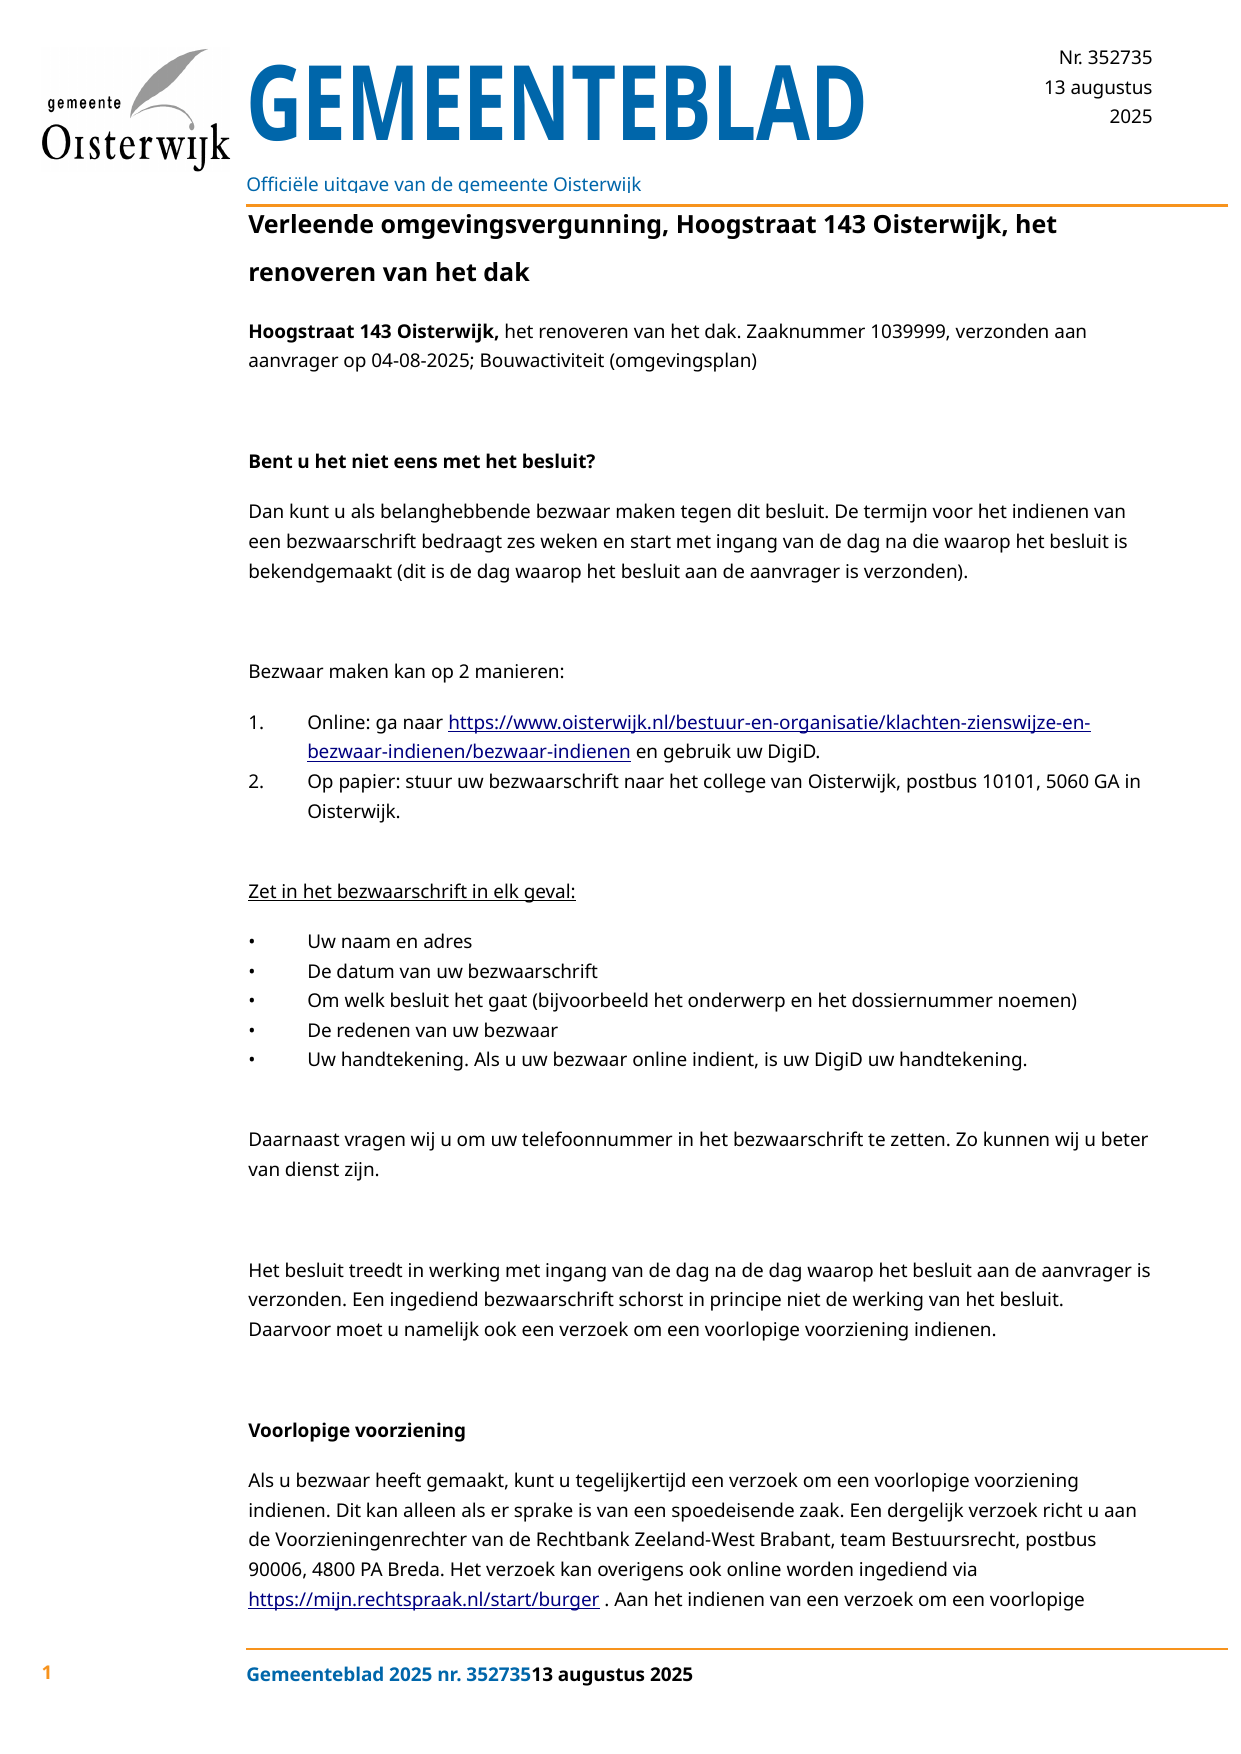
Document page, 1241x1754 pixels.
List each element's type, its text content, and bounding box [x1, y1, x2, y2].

list De datum van uw bezwaarschrift [248, 958, 1152, 984]
text Hoogstraat 143 Oisterwijk, het renoveren van het dak. Zaaknummer 1039999, verzonden aan aanvrager op 04-08-2025; Bouwactiviteit (omgevingsplan) [248, 318, 1152, 373]
text Dan kunt u als belanghebbende bezwaar maken tegen dit besluit. De termijn voor het indienen van een bezwaarschrift bedraagt zes weken en start met ingang van de dag na die waarop het besluit is bekendgemaakt (dit is de dag waarop het besluit aan de aanvrager is verzonden). [248, 499, 1152, 584]
list Uw handtekening. Als u uw bezwaar online indient, is uw DigiD uw handtekening. [248, 1047, 1152, 1072]
text Bent u het niet eens met het besluit? [248, 448, 1152, 474]
list De redenen van uw bezwaar [248, 1017, 1152, 1043]
list Uw naam en adres [248, 928, 1152, 954]
text Daarnaast vragen wij u om uw telefoonnummer in het bezwaarschrift te zetten. Zo kunnen wij u beter van dienst zijn. [248, 1127, 1152, 1182]
text Verleende omgevingsvergunning, Hoogstraat 143 Oisterwijk, het renoveren van het dak [248, 207, 1152, 288]
list Op papier: stuur uw bezwaarschrift naar het college van Oisterwijk, postbus 10101, 5060 GA in Oisterwijk. [248, 768, 1152, 824]
text Het besluit treedt in werking met ingang van de dag na de dag waarop het besluit aan de aanvrager is verzonden. Een ingediend bezwaarschrift schorst in principe niet de werking van het besluit. Daarvoor moet u namelijk ook een verzoek om een voorlopige voorziening indienen. [248, 1257, 1152, 1342]
list Online: ga naar https://www.oisterwijk.nl/bestuur-en-organisatie/klachten-zienswijze-en-bezwaar-indienen/bezwaar-indienen en gebruik uw DigiD. [248, 709, 1152, 764]
text Zet in het bezwaarschrift in elk geval: [248, 878, 1152, 904]
list Om welk besluit het gaat (bijvoorbeeld het onderwerp en het dossiernummer noemen) [248, 987, 1152, 1013]
picture [41, 47, 231, 172]
text Voorlopige voorziening [248, 1417, 1152, 1443]
text Als u bezwaar heeft gemaakt, kunt u tegelijkertijd een verzoek om een voorlopige voorziening indienen. Dit kan alleen als er sprake is van een spoedeisende zaak. Een dergelijk verzoek richt u aan de Voorzieningenrechter van de Rechtbank Zeeland-West Brabant, team Bestuursrecht, postbus 90006, 4800 PA Breda. Het verzoek kan overigens ook online worden ingediend via https://mijn.rechtspraak.nl/start/burger . Aan het indienen van een verzoek om een voorlopige [248, 1467, 1152, 1612]
text Bezwaar maken kan op 2 manieren: [248, 659, 1152, 684]
